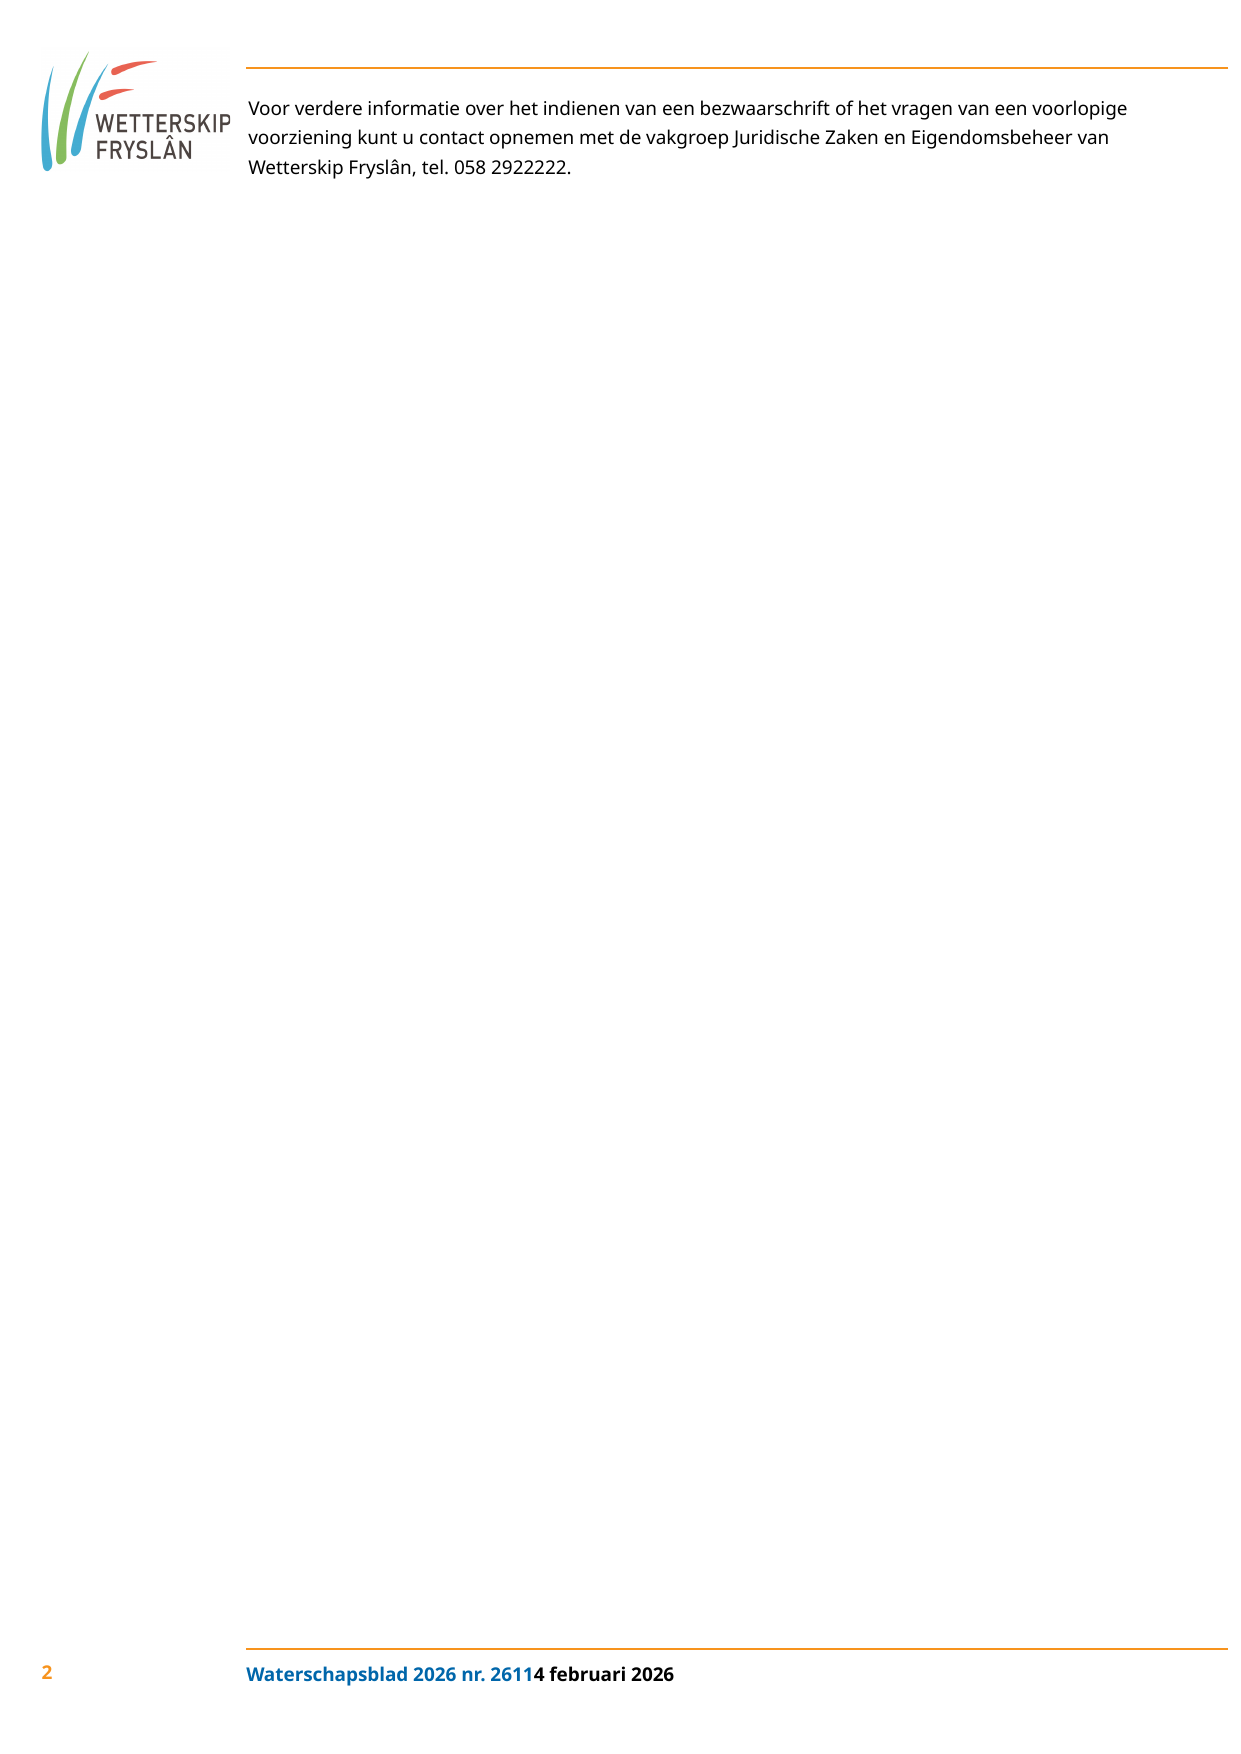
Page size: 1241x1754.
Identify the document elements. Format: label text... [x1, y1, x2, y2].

picture [41, 47, 231, 172]
text Voor verdere informatie over het indienen van een bezwaarschrift of het vragen van een voorlopige voorziening kunt u contact opnemen met de vakgroep Juridische Zaken en Eigendomsbeheer van Wetterskip Fryslân, tel. 058 2922222. [248, 95, 1152, 180]
